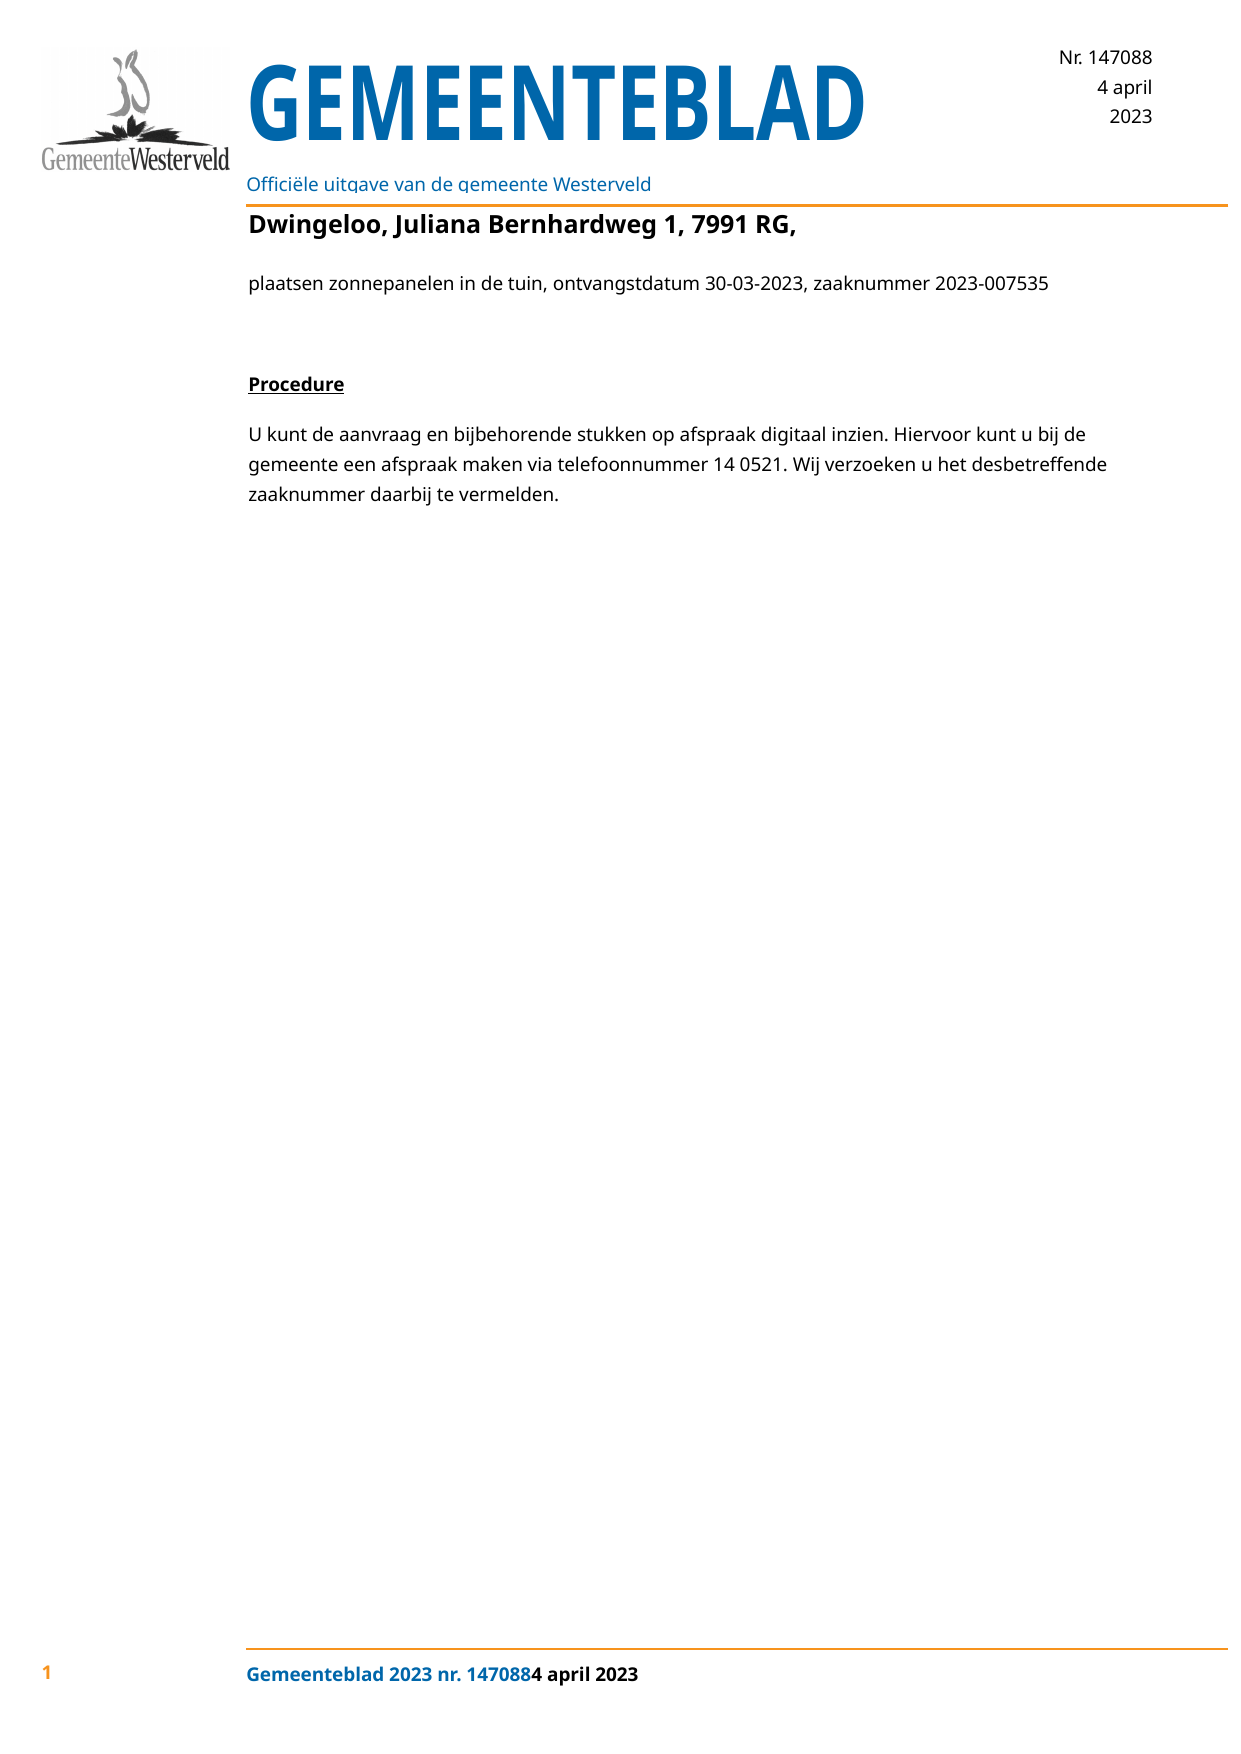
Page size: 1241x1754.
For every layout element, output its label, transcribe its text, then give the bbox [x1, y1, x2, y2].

text Procedure [248, 371, 1152, 397]
picture [41, 47, 231, 172]
text Dwingeloo, Juliana Bernhardweg 1, 7991 RG, [248, 207, 1152, 241]
text plaatsen zonnepanelen in de tuin, ontvangstdatum 30-03-2023, zaaknummer 2023-007535 [248, 270, 1152, 296]
text U kunt de aanvraag en bijbehorende stukken op afspraak digitaal inzien. Hiervoor kunt u bij de gemeente een afspraak maken via telefoonnummer 14 0521. Wij verzoeken u het desbetreffende zaaknummer daarbij te vermelden. [248, 422, 1152, 506]
